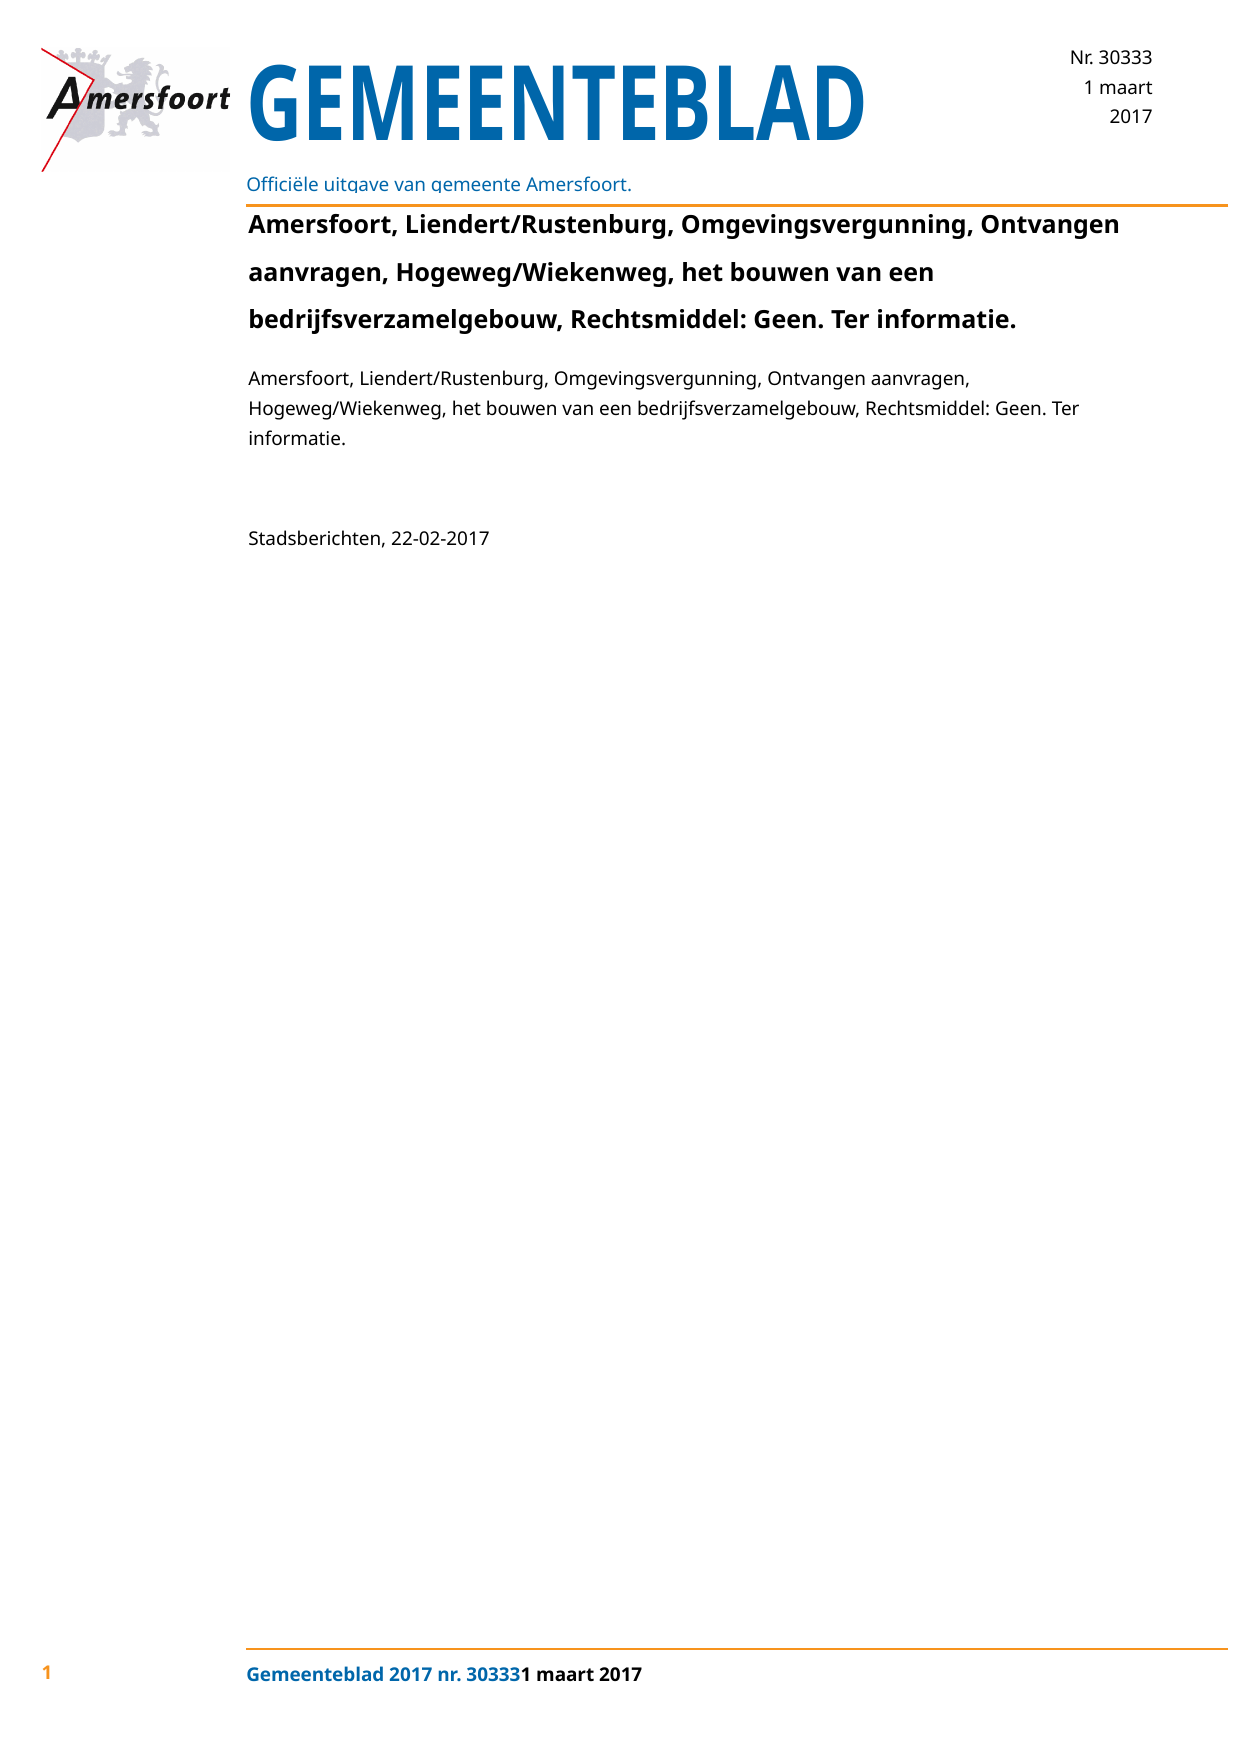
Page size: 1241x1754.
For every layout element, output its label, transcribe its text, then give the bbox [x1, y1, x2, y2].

picture [41, 47, 231, 172]
text Stadsberichten, 22-02-2017 [248, 526, 1152, 551]
text Amersfoort, Liendert/Rustenburg, Omgevingsvergunning, Ontvangen aanvragen, Hogeweg/Wiekenweg, het bouwen van een bedrijfsverzamelgebouw, Rechtsmiddel: Geen. Ter informatie. [248, 366, 1152, 450]
text Amersfoort, Liendert/Rustenburg, Omgevingsvergunning, Ontvangen aanvragen, Hogeweg/Wiekenweg, het bouwen van een bedrijfsverzamelgebouw, Rechtsmiddel: Geen. Ter informatie. [248, 207, 1152, 336]
